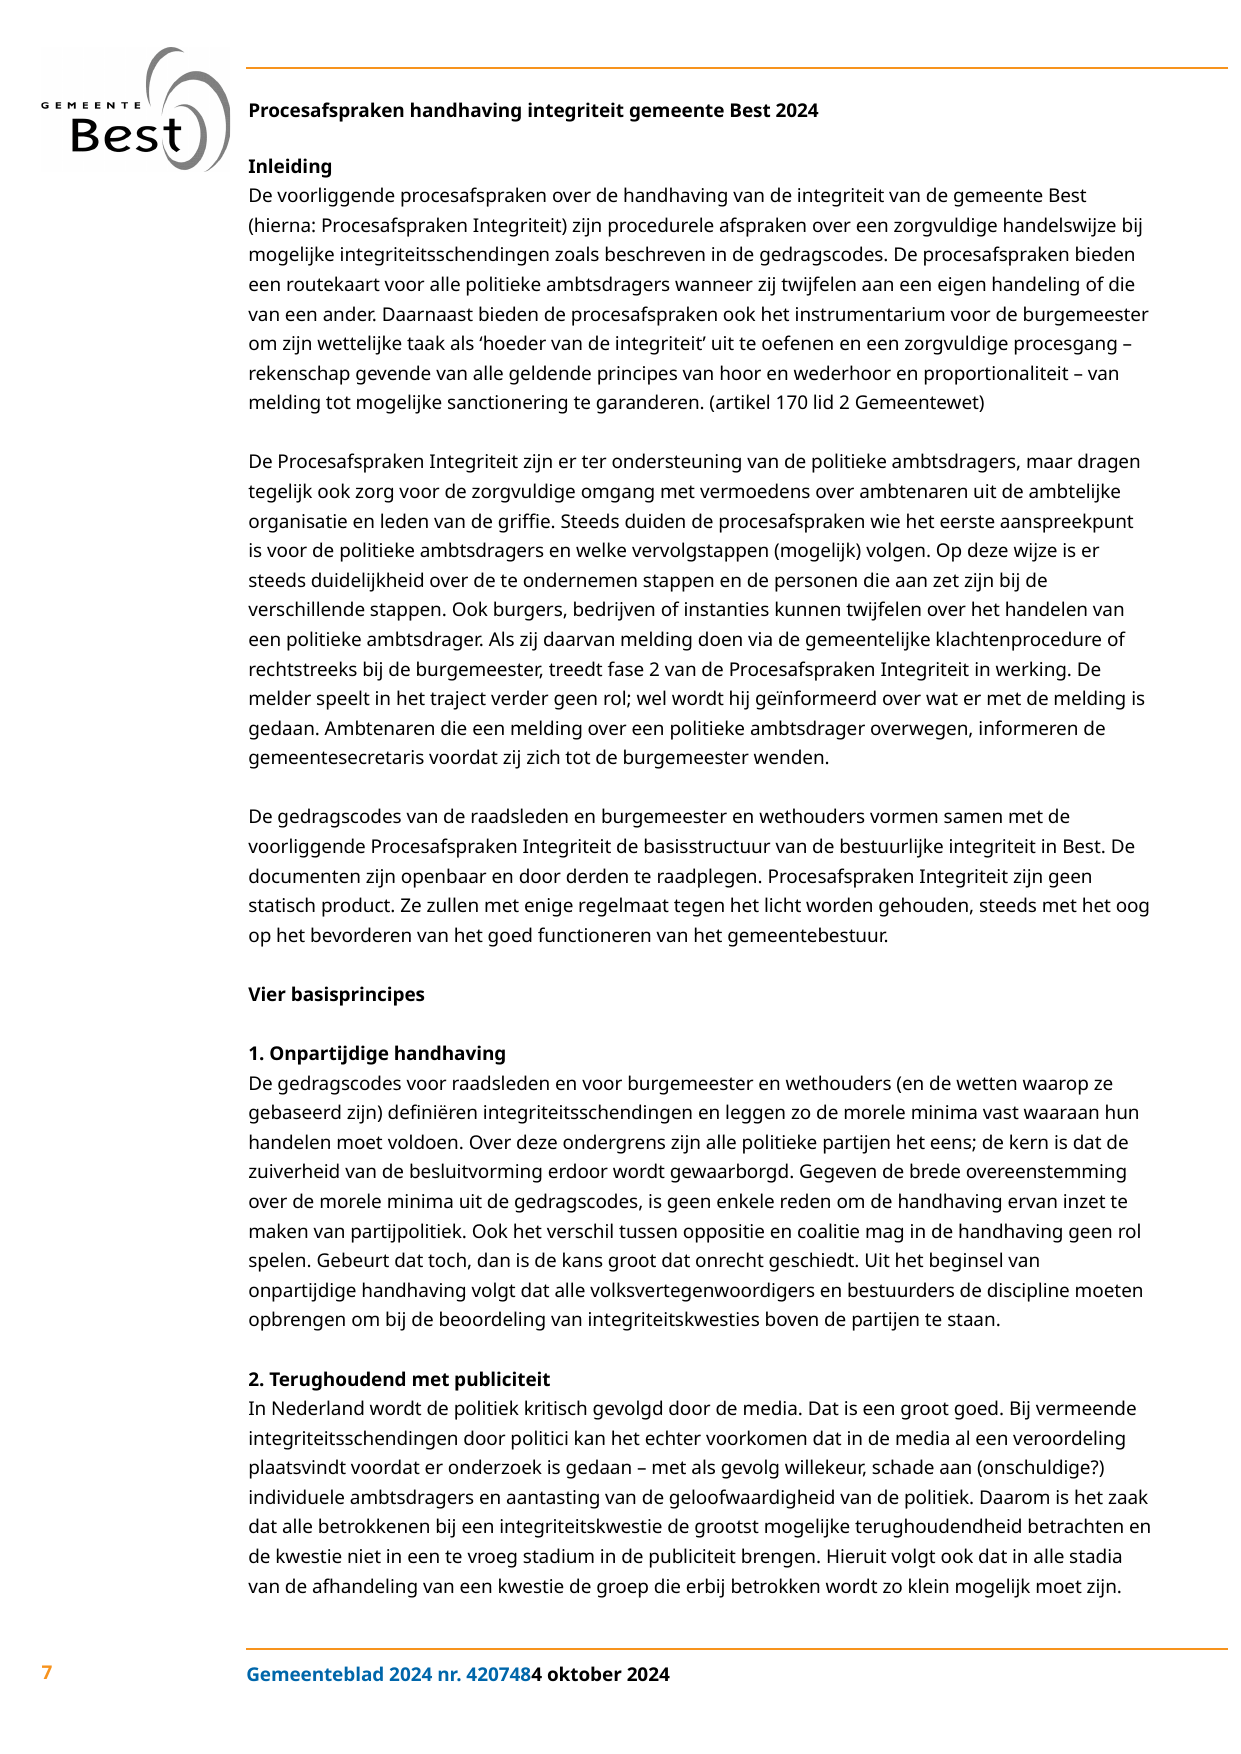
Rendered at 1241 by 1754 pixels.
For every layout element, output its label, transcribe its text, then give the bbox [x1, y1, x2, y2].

text Vier basisprincipes [248, 981, 1152, 1007]
text In Nederland wordt de politiek kritisch gevolgd door de media. Dat is een groot goed. Bij vermeende integriteitsschendingen door politici kan het echter voorkomen dat in de media al een veroordeling plaatsvindt voordat er onderzoek is gedaan – met als gevolg willekeur, schade aan (onschuldige?) individuele ambtsdragers en aantasting van de geloofwaardigheid van de politiek. Daarom is het zaak dat alle betrokkenen bij een integriteitskwestie de grootst mogelijke terughoudendheid betrachten en de kwestie niet in een te vroeg stadium in de publiciteit brengen. Hieruit volgt ook dat in alle stadia van de afhandeling van een kwestie de groep die erbij betrokken wordt zo klein mogelijk moet zijn. [248, 1395, 1152, 1599]
text Inleiding [248, 153, 1152, 179]
text Procesafspraken handhaving integriteit gemeente Best 2024 [248, 95, 1152, 123]
text 1. Onpartijdige handhaving [248, 1040, 1152, 1066]
picture [41, 47, 231, 172]
text De gedragscodes van de raadsleden en burgemeester en wethouders vormen samen met de voorliggende Procesafspraken Integriteit de basisstructuur van de bestuurlijke integriteit in Best. De documenten zijn openbaar en door derden te raadplegen. Procesafspraken Integriteit zijn geen statisch product. Ze zullen met enige regelmaat tegen het licht worden gehouden, steeds met het oog op het bevorderen van het goed functioneren van het gemeentebestuur. [248, 804, 1152, 948]
text De voorliggende procesafspraken over de handhaving van de integriteit van de gemeente Best (hierna: Procesafspraken Integriteit) zijn procedurele afspraken over een zorgvuldige handelswijze bij mogelijke integriteitsschendingen zoals beschreven in de gedragscodes. De procesafspraken bieden een routekaart voor alle politieke ambtsdragers wanneer zij twijfelen aan een eigen handeling of die van een ander. Daarnaast bieden de procesafspraken ook het instrumentarium voor de burgemeester om zijn wettelijke taak als ‘hoeder van de integriteit’ uit te oefenen en een zorgvuldige procesgang – rekenschap gevende van alle geldende principes van hoor en wederhoor en proportionaliteit – van melding tot mogelijke sanctionering te garanderen. (artikel 170 lid 2 Gemeentewet) [248, 182, 1152, 415]
text 2. Terughoudend met publiciteit [248, 1366, 1152, 1392]
text De Procesafspraken Integriteit zijn er ter ondersteuning van de politieke ambtsdragers, maar dragen tegelijk ook zorg voor de zorgvuldige omgang met vermoedens over ambtenaren uit de ambtelijke organisatie en leden van de griffie. Steeds duiden de procesafspraken wie het eerste aanspreekpunt is voor de politieke ambtsdragers en welke vervolgstappen (mogelijk) volgen. Op deze wijze is er steeds duidelijkheid over de te ondernemen stappen en de personen die aan zet zijn bij de verschillende stappen. Ook burgers, bedrijven of instanties kunnen twijfelen over het handelen van een politieke ambtsdrager. Als zij daarvan melding doen via de gemeentelijke klachtenprocedure of rechtstreeks bij de burgemeester, treedt fase 2 van de Procesafspraken Integriteit in werking. De melder speelt in het traject verder geen rol; wel wordt hij geïnformeerd over wat er met de melding is gedaan. Ambtenaren die een melding over een politieke ambtsdrager overwegen, informeren de gemeentesecretaris voordat zij zich tot de burgemeester wenden. [248, 449, 1152, 770]
text De gedragscodes voor raadsleden en voor burgemeester en wethouders (en de wetten waarop ze gebaseerd zijn) definiëren integriteitsschendingen en leggen zo de morele minima vast waaraan hun handelen moet voldoen. Over deze ondergrens zijn alle politieke partijen het eens; de kern is dat de zuiverheid van de besluitvorming erdoor wordt gewaarborgd. Gegeven de brede overeenstemming over de morele minima uit de gedragscodes, is geen enkele reden om de handhaving ervan inzet te maken van partijpolitiek. Ook het verschil tussen oppositie en coalitie mag in de handhaving geen rol spelen. Gebeurt dat toch, dan is de kans groot dat onrecht geschiedt. Uit het beginsel van onpartijdige handhaving volgt dat alle volksvertegenwoordigers en bestuurders de discipline moeten opbrengen om bij de beoordeling van integriteitskwesties boven de partijen te staan. [248, 1070, 1152, 1332]
